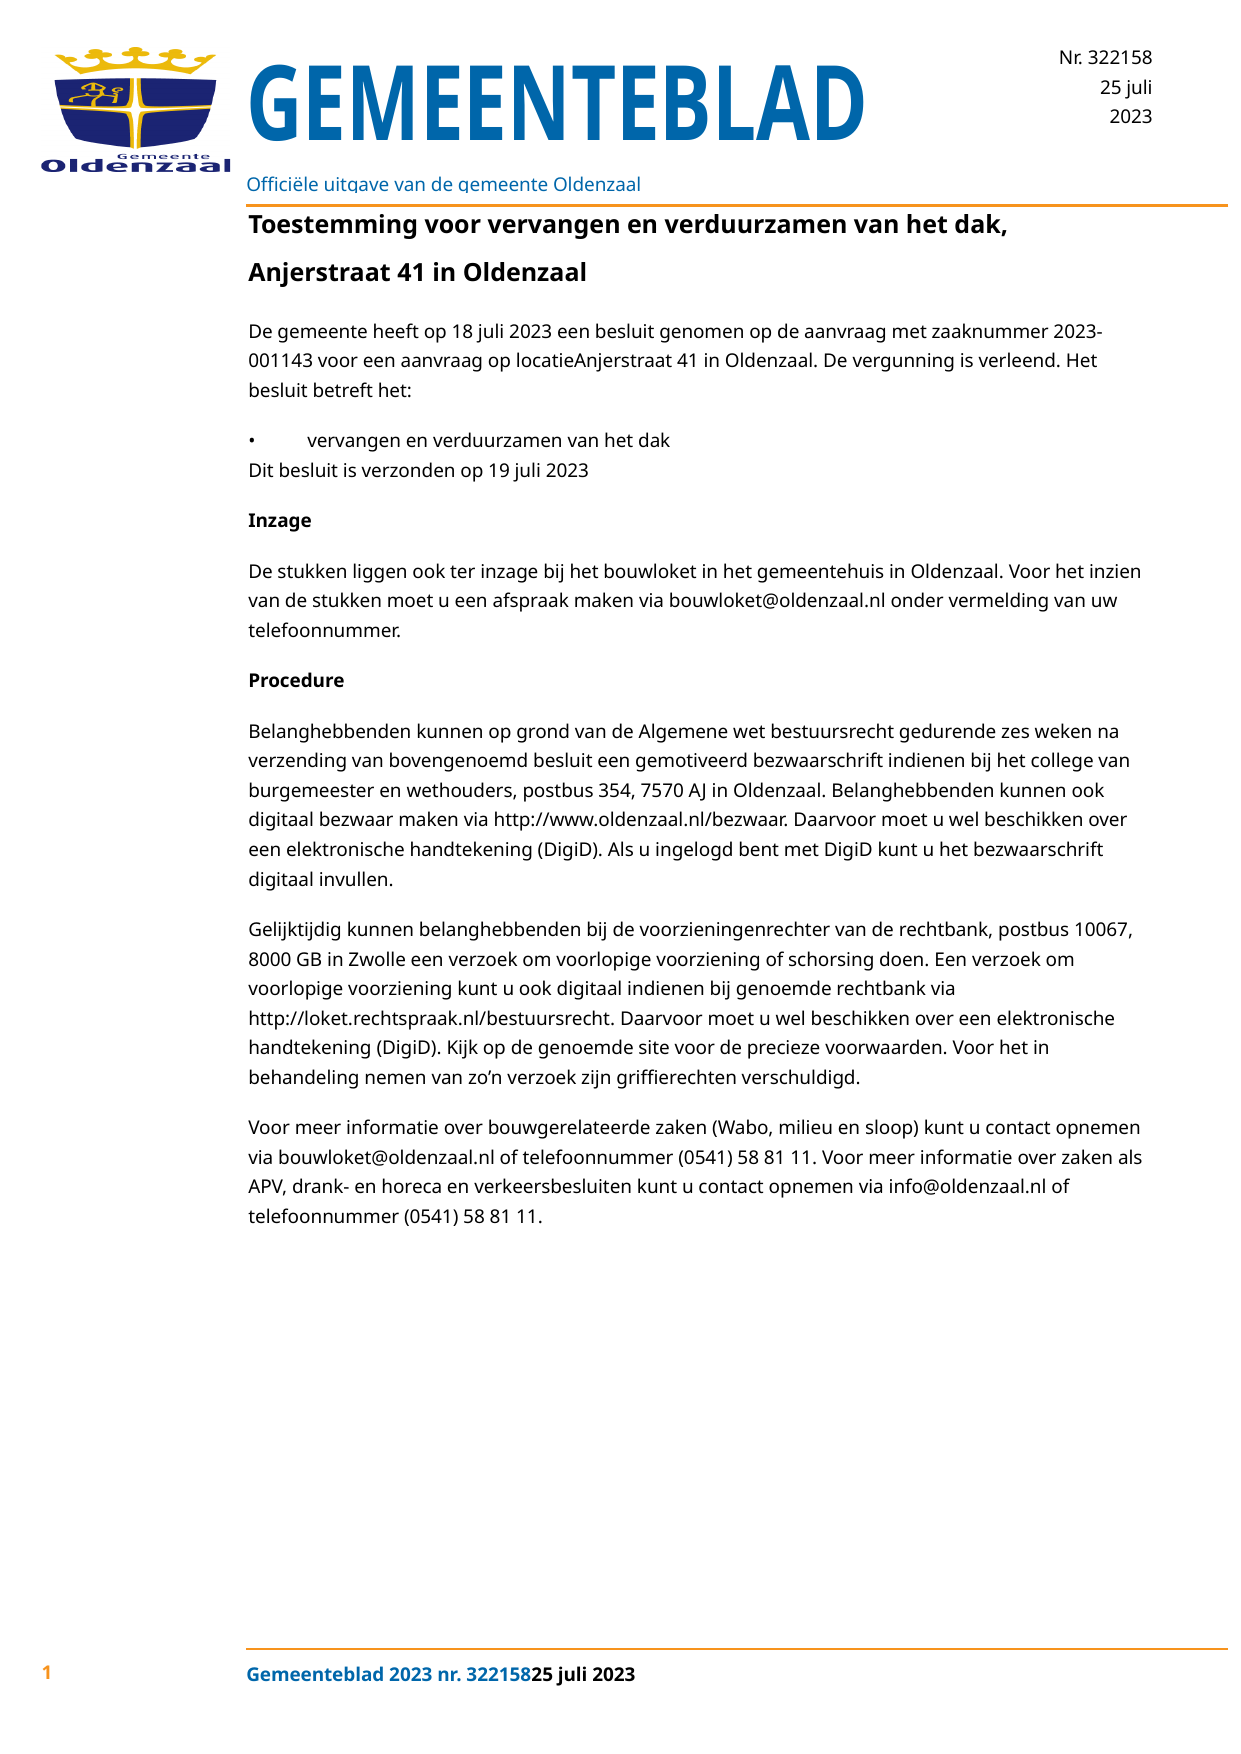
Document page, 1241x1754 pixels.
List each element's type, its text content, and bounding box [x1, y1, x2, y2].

list vervangen en verduurzamen van het dak [248, 427, 1152, 453]
text Belanghebbenden kunnen op grond van de Algemene wet bestuursrecht gedurende zes weken na verzending van bovengenoemd besluit een gemotiveerd bezwaarschrift indienen bij het college van burgemeester en wethouders, postbus 354, 7570 AJ in Oldenzaal. Belanghebbenden kunnen ook digitaal bezwaar maken via http://www.oldenzaal.nl/bezwaar. Daarvoor moet u wel beschikken over een elektronische handtekening (DigiD). Als u ingelogd bent met DigiD kunt u het bezwaarschrift digitaal invullen. [248, 718, 1152, 892]
picture [41, 47, 231, 172]
text Procedure [248, 667, 1152, 693]
text Inzage [248, 507, 1152, 533]
text De stukken liggen ook ter inzage bij het bouwloket in het gemeentehuis in Oldenzaal. Voor het inzien van de stukken moet u een afspraak maken via bouwloket@oldenzaal.nl onder vermelding van uw telefoonnummer. [248, 558, 1152, 643]
text Voor meer informatie over bouwgerelateerde zaken (Wabo, milieu en sloop) kunt u contact opnemen via bouwloket@oldenzaal.nl of telefoonnummer (0541) 58 81 11. Voor meer informatie over zaken als APV, drank- en horeca en verkeersbesluiten kunt u contact opnemen via info@oldenzaal.nl of telefoonnummer (0541) 58 81 11. [248, 1114, 1152, 1229]
text Dit besluit is verzonden op 19 juli 2023 [248, 457, 1152, 483]
text De gemeente heeft op 18 juli 2023 een besluit genomen op de aanvraag met zaaknummer 2023-001143 voor een aanvraag op locatieAnjerstraat 41 in Oldenzaal. De vergunning is verleend. Het besluit betreft het: [248, 318, 1152, 403]
text Toestemming voor vervangen en verduurzamen van het dak, Anjerstraat 41 in Oldenzaal [248, 207, 1152, 288]
text Gelijktijdig kunnen belanghebbenden bij de voorzieningenrechter van de rechtbank, postbus 10067, 8000 GB in Zwolle een verzoek om voorlopige voorziening of schorsing doen. Een verzoek om voorlopige voorziening kunt u ook digitaal indienen bij genoemde rechtbank via http://loket.rechtspraak.nl/bestuursrecht. Daarvoor moet u wel beschikken over een elektronische handtekening (DigiD). Kijk op de genoemde site voor de precieze voorwaarden. Voor het in behandeling nemen van zo’n verzoek zijn griffierechten verschuldigd. [248, 916, 1152, 1090]
